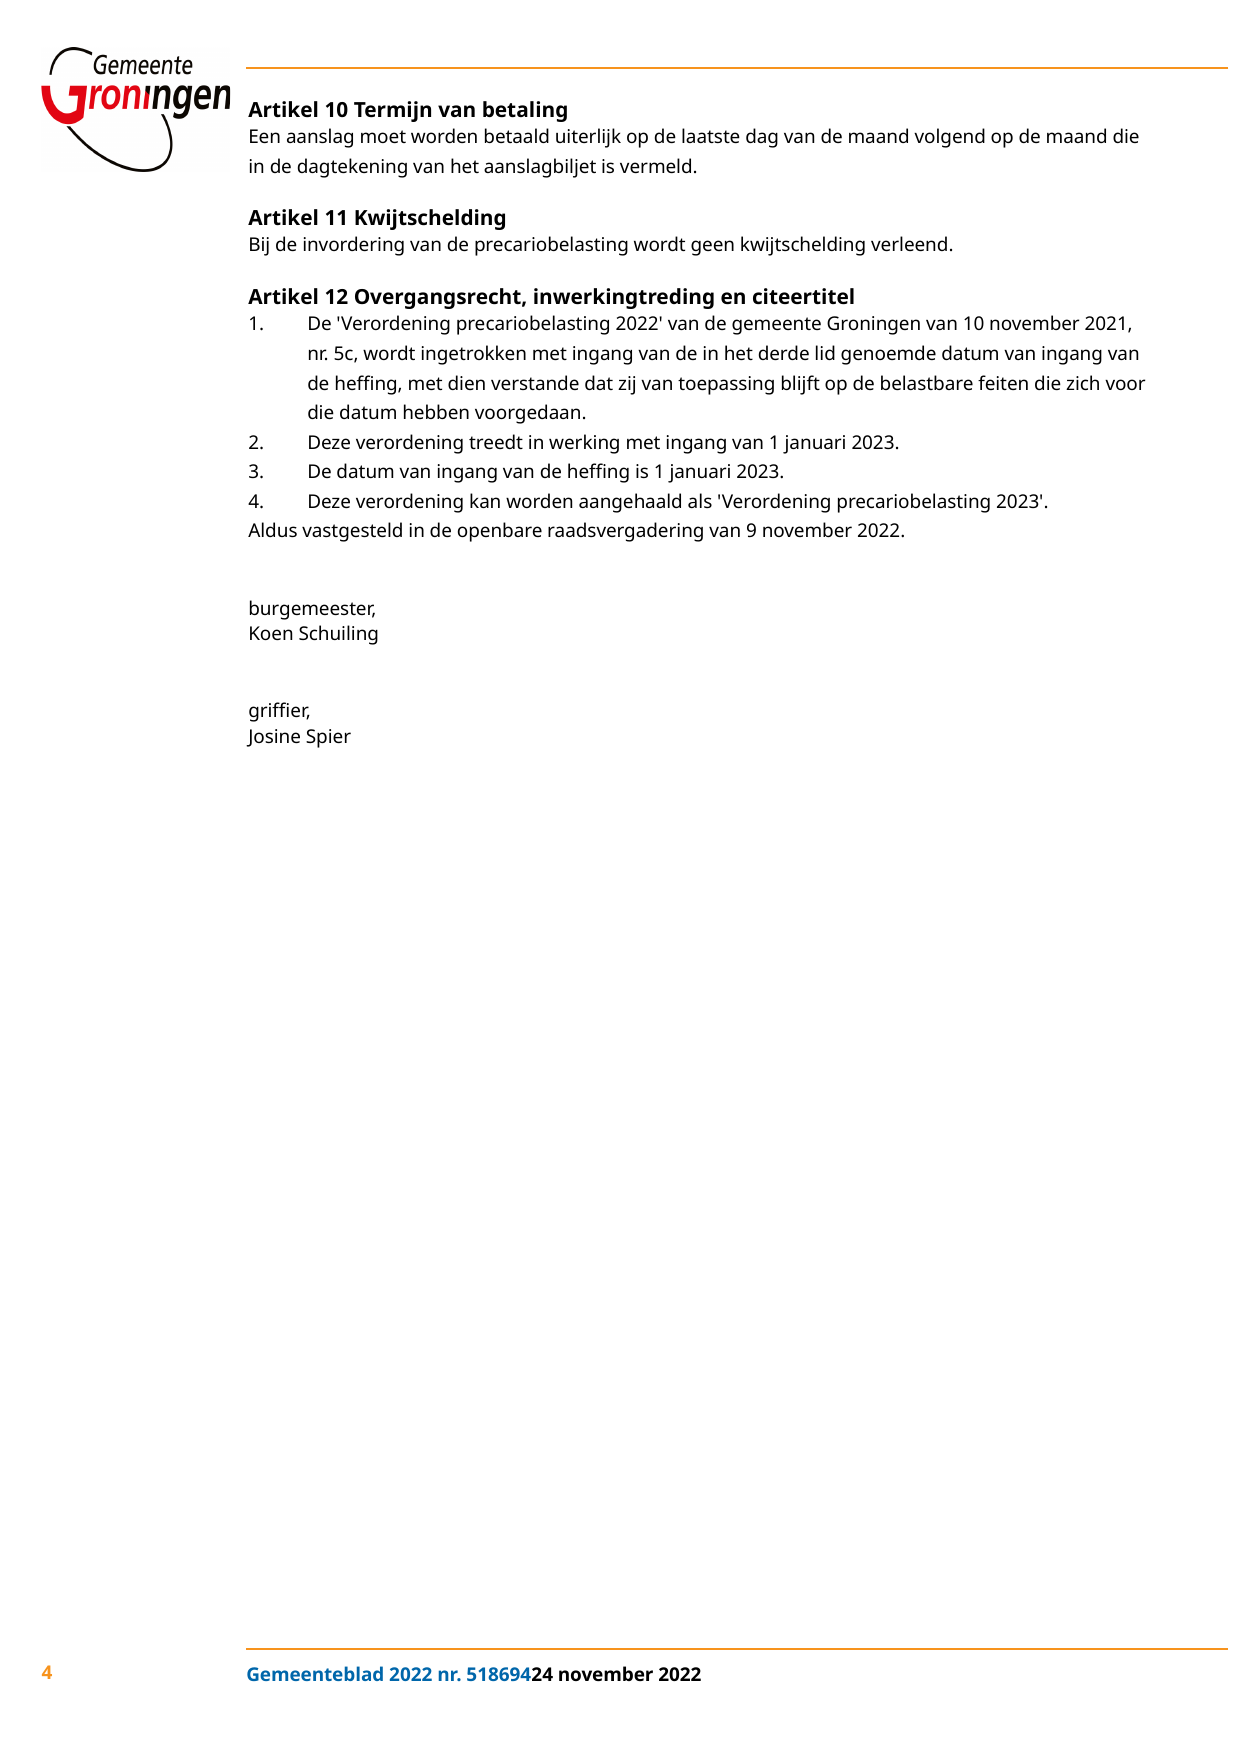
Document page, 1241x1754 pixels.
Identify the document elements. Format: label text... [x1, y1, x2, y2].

text Artikel 11 Kwijtschelding [248, 203, 1152, 232]
list De 'Verordening precariobelasting 2022' van de gemeente Groningen van 10 november 2021, nr. 5c, wordt ingetrokken met ingang van de in het derde lid genoemde datum van ingang van de heffing, met dien verstande dat zij van toepassing blijft op de belastbare feiten die zich voor die datum hebben voorgedaan. [248, 311, 1152, 425]
text Bij de invordering van de precariobelasting wordt geen kwijtschelding verleend. [248, 232, 1152, 257]
list Deze verordening treedt in werking met ingang van 1 januari 2023. [248, 429, 1152, 454]
text Koen Schuiling [248, 621, 1152, 646]
text Josine Spier [248, 723, 1152, 749]
text griffier, [248, 698, 1152, 723]
text Aldus vastgesteld in de openbare raadsvergadering van 9 november 2022. [248, 518, 1152, 543]
text burgemeester, [248, 595, 1152, 621]
list De datum van ingang van de heffing is 1 januari 2023. [248, 458, 1152, 484]
list Deze verordening kan worden aangehaald als 'Verordening precariobelasting 2023'. [248, 488, 1152, 514]
text Artikel 12 Overgangsrecht, inwerkingtreding en citeertitel [248, 282, 1152, 311]
text Een aanslag moet worden betaald uiterlijk op de laatste dag van de maand volgend op de maand die in de dagtekening van het aanslagbiljet is vermeld. [248, 123, 1152, 178]
text Artikel 10 Termijn van betaling [248, 95, 1152, 123]
picture [41, 47, 231, 172]
